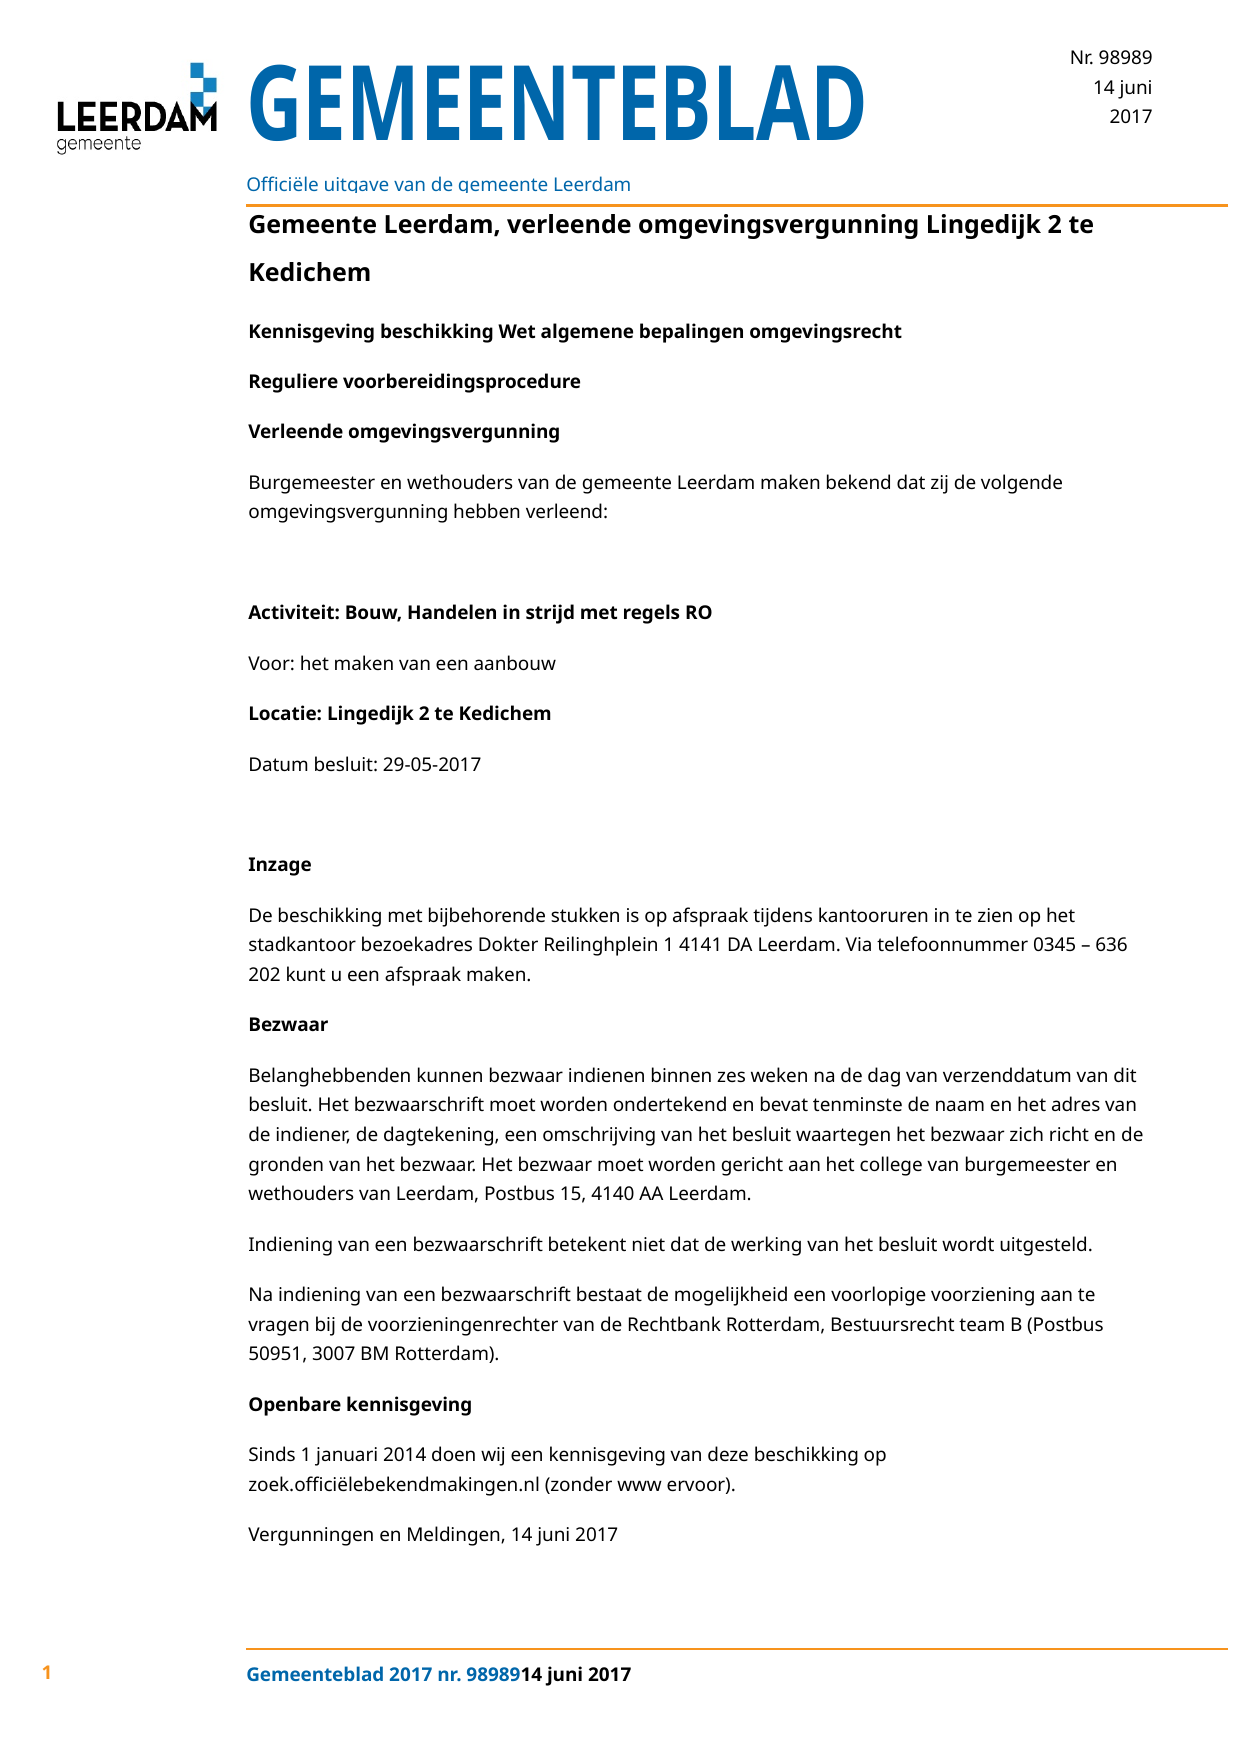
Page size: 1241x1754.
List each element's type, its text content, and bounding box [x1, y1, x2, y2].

text Vergunningen en Meldingen, 14 juni 2017 [248, 1521, 1152, 1547]
text Activiteit: Bouw, Handelen in strijd met regels RO [248, 599, 1152, 625]
text Voor: het maken van een aanbouw [248, 650, 1152, 676]
text Datum besluit: 29-05-2017 [248, 751, 1152, 777]
text Burgemeester en wethouders van de gemeente Leerdam maken bekend dat zij de volgende omgevingsvergunning hebben verleend: [248, 469, 1152, 524]
text De beschikking met bijbehorende stukken is op afspraak tijdens kantooruren in te zien op het stadkantoor bezoekadres Dokter Reilinghplein 1 4141 DA Leerdam. Via telefoonnummer 0345 – 636 202 kunt u een afspraak maken. [248, 902, 1152, 987]
text Verleende omgevingsvergunning [248, 419, 1152, 444]
text Inzage [248, 852, 1152, 877]
text Indiening van een bezwaarschrift betekent niet dat de werking van het besluit wordt uitgesteld. [248, 1231, 1152, 1257]
text Sinds 1 januari 2014 doen wij een kennisgeving van deze beschikking op zoek.officiëlebekendmakingen.nl (zonder www ervoor). [248, 1441, 1152, 1497]
text Gemeente Leerdam, verleende omgevingsvergunning Lingedijk 2 te Kedichem [248, 207, 1152, 288]
text Kennisgeving beschikking Wet algemene bepalingen omgevingsrecht [248, 318, 1152, 344]
text Openbare kennisgeving [248, 1391, 1152, 1417]
picture [41, 47, 231, 172]
text Belanghebbenden kunnen bezwaar indienen binnen zes weken na de dag van verzenddatum van dit besluit. Het bezwaarschrift moet worden ondertekend en bevat tenminste de naam en het adres van de indiener, de dagtekening, een omschrijving van het besluit waartegen het bezwaar zich richt en de gronden van het bezwaar. Het bezwaar moet worden gericht aan het college van burgemeester en wethouders van Leerdam, Postbus 15, 4140 AA Leerdam. [248, 1062, 1152, 1206]
text Reguliere voorbereidingsprocedure [248, 368, 1152, 394]
text Locatie: Lingedijk 2 te Kedichem [248, 700, 1152, 726]
text Bezwaar [248, 1012, 1152, 1037]
text Na indiening van een bezwaarschrift bestaat de mogelijkheid een voorlopige voorziening aan te vragen bij de voorzieningenrechter van de Rechtbank Rotterdam, Bestuursrecht team B (Postbus 50951, 3007 BM Rotterdam). [248, 1281, 1152, 1366]
